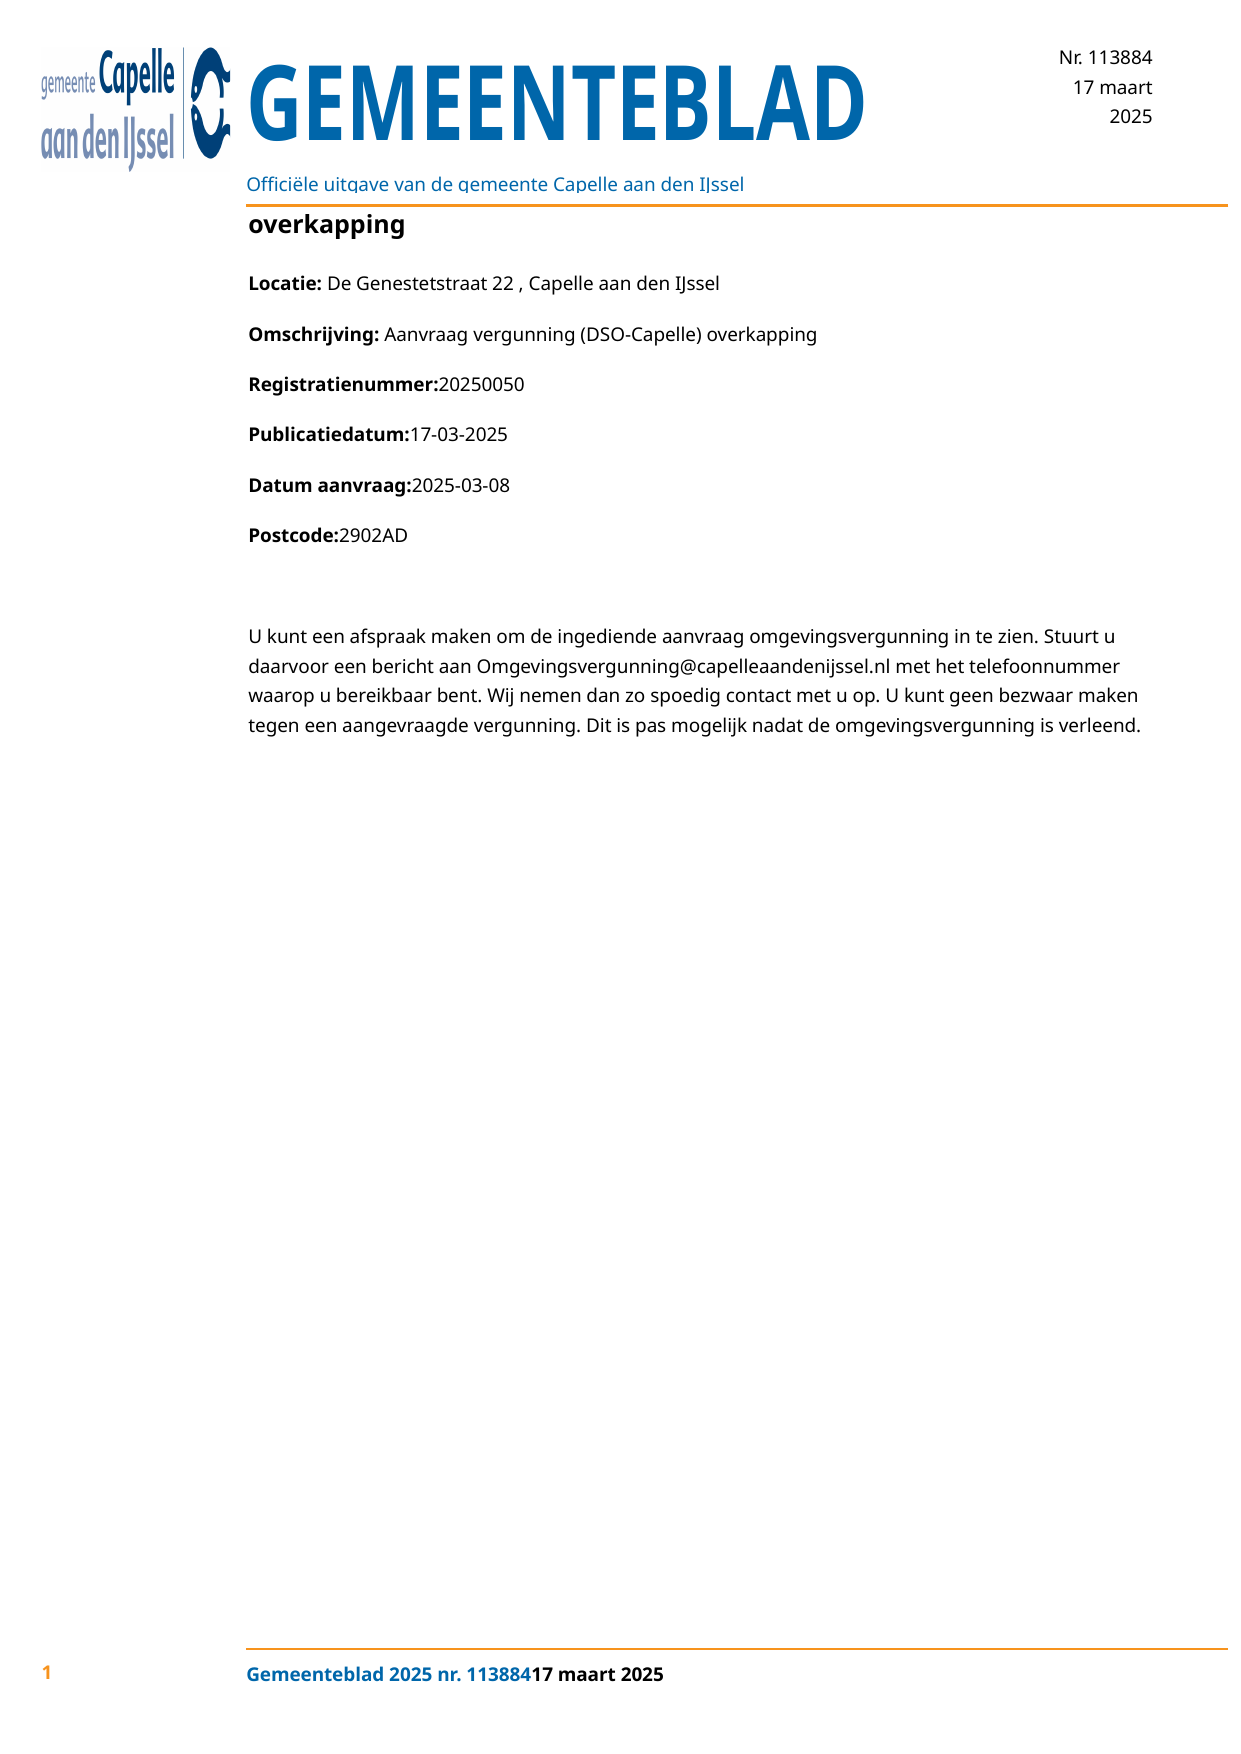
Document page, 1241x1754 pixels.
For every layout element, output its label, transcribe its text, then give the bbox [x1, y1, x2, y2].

text U kunt een afspraak maken om de ingediende aanvraag omgevingsvergunning in te zien. Stuurt u daarvoor een bericht aan Omgevingsvergunning@capelleaandenijssel.nl met het telefoonnummer waarop u bereikbaar bent. Wij nemen dan zo spoedig contact met u op. U kunt geen bezwaar maken tegen een aangevraagde vergunning. Dit is pas mogelijk nadat de omgevingsvergunning is verleend. [248, 623, 1152, 738]
text Omschrijving: Aanvraag vergunning (DSO-Capelle) overkapping [248, 321, 1152, 346]
picture [41, 47, 231, 172]
text overkapping [248, 207, 1152, 241]
text Datum aanvraag:2025-03-08 [248, 472, 1152, 498]
text Postcode:2902AD [248, 522, 1152, 548]
text Locatie: De Genestetstraat 22 , Capelle aan den IJssel [248, 270, 1152, 296]
text Registratienummer:20250050 [248, 371, 1152, 397]
text Publicatiedatum:17-03-2025 [248, 422, 1152, 447]
